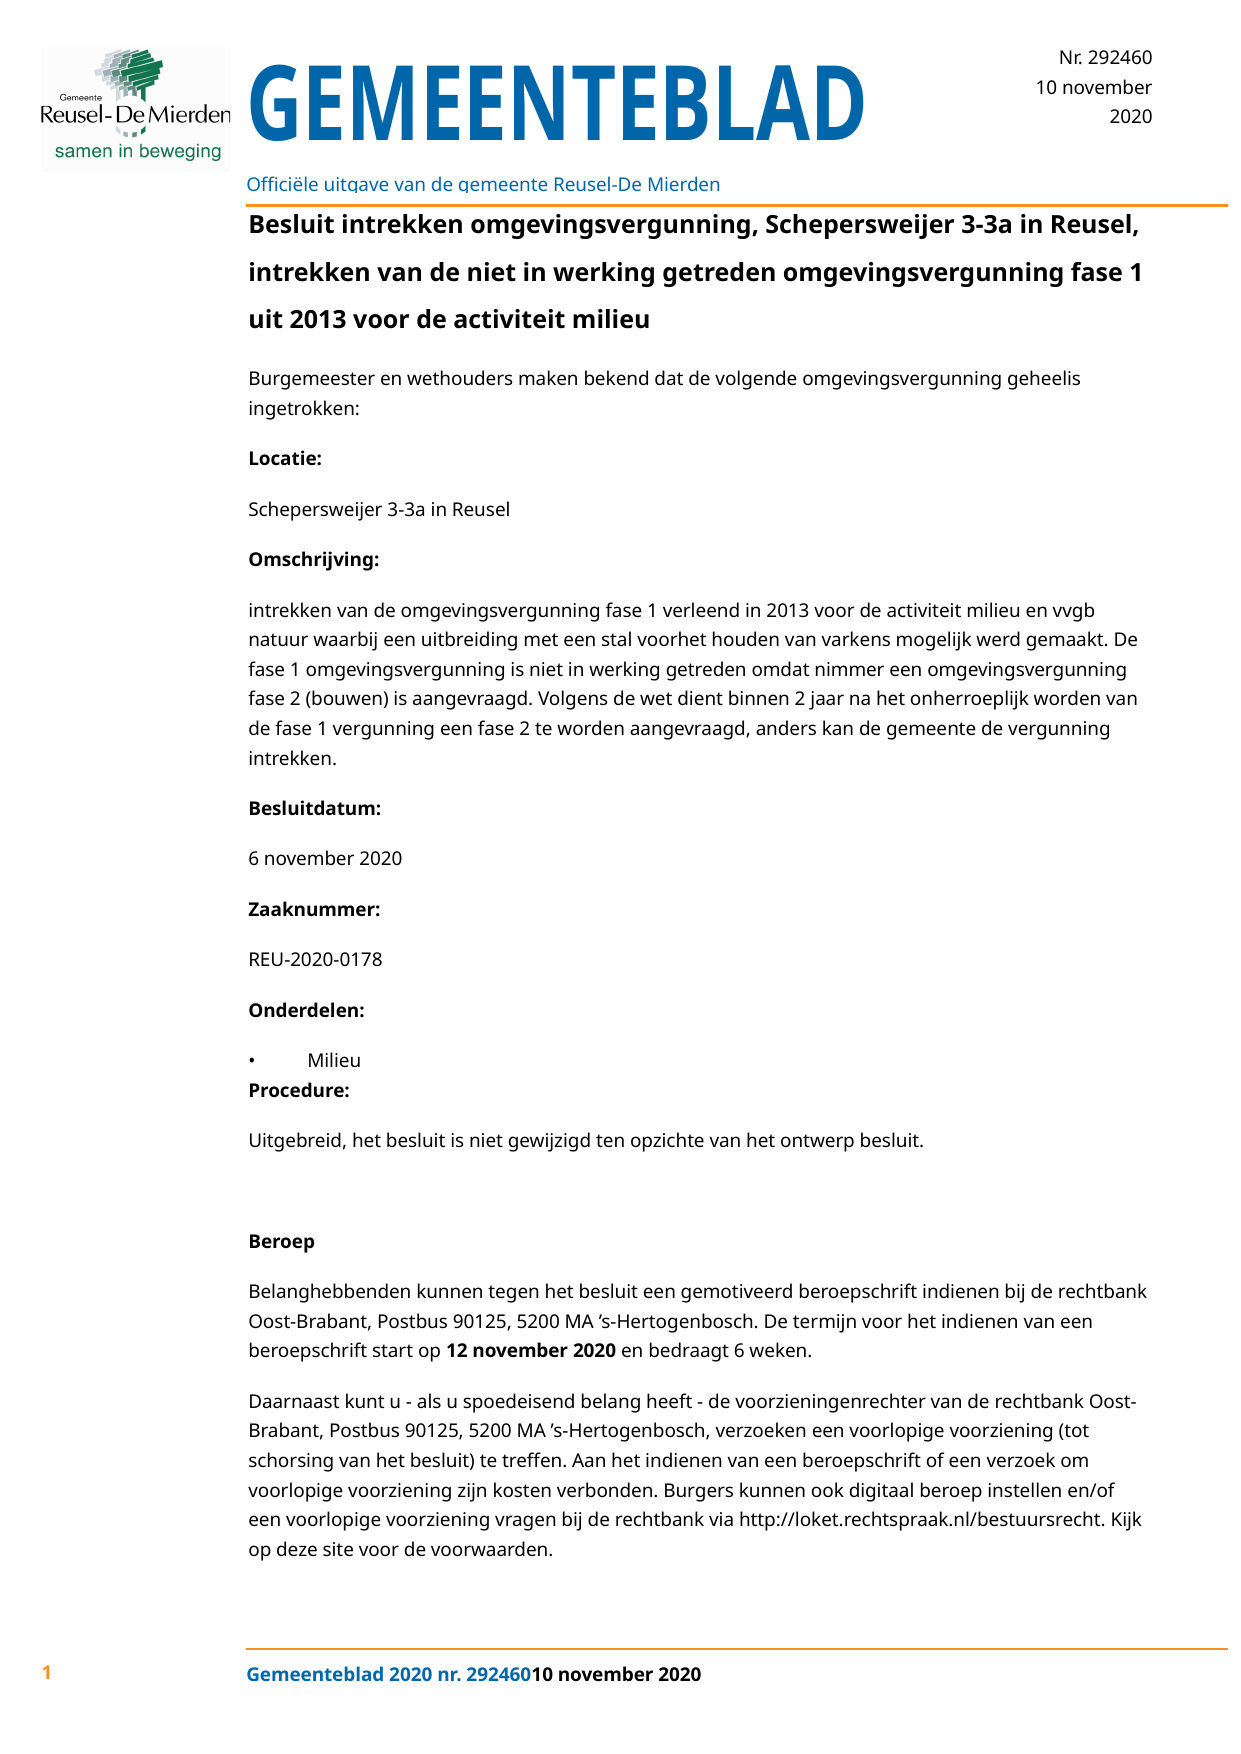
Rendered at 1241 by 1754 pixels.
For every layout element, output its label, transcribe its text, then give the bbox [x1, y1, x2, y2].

text intrekken van de omgevingsvergunning fase 1 verleend in 2013 voor de activiteit milieu en vvgb natuur waarbij een uitbreiding met een stal voorhet houden van varkens mogelijk werd gemaakt. De fase 1 omgevingsvergunning is niet in werking getreden omdat nimmer een omgevingsvergunning fase 2 (bouwen) is aangevraagd. Volgens de wet dient binnen 2 jaar na het onherroeplijk worden van de fase 1 vergunning een fase 2 te worden aangevraagd, anders kan de gemeente de vergunning intrekken. [248, 597, 1152, 770]
text Locatie: [248, 446, 1152, 471]
list Milieu [248, 1047, 1152, 1073]
text Onderdelen: [248, 997, 1152, 1022]
text 6 november 2020 [248, 846, 1152, 871]
text Schepersweijer 3-3a in Reusel [248, 496, 1152, 522]
text REU-2020-0178 [248, 946, 1152, 972]
text Besluit intrekken omgevingsvergunning, Schepersweijer 3-3a in Reusel, intrekken van de niet in werking getreden omgevingsvergunning fase 1 uit 2013 voor de activiteit milieu [248, 207, 1152, 336]
text Daarnaast kunt u - als u spoedeisend belang heeft - de voorzieningenrechter van de rechtbank Oost-Brabant, Postbus 90125, 5200 MA ’s-Hertogenbosch, verzoeken een voorlopige voorziening (tot schorsing van het besluit) te treffen. Aan het indienen van een beroepschrift of een verzoek om voorlopige voorziening zijn kosten verbonden. Burgers kunnen ook digitaal beroep instellen en/of een voorlopige voorziening vragen bij de rechtbank via http://loket.rechtspraak.nl/bestuursrecht. Kijk op deze site voor de voorwaarden. [248, 1388, 1152, 1562]
text Uitgebreid, het besluit is niet gewijzigd ten opzichte van het ontwerp besluit. [248, 1127, 1152, 1153]
text Zaaknummer: [248, 896, 1152, 922]
text Procedure: [248, 1077, 1152, 1102]
text Omschrijving: [248, 546, 1152, 572]
text Belanghebbenden kunnen tegen het besluit een gemotiveerd beroepschrift indienen bij de rechtbank Oost-Brabant, Postbus 90125, 5200 MA ’s-Hertogenbosch. De termijn voor het indienen van een beroepschrift start op 12 november 2020 en bedraagt 6 weken. [248, 1278, 1152, 1363]
picture [41, 47, 231, 172]
text Burgemeester en wethouders maken bekend dat de volgende omgevingsvergunning geheelis ingetrokken: [248, 366, 1152, 421]
text Besluitdatum: [248, 795, 1152, 821]
text Beroep [248, 1228, 1152, 1254]
